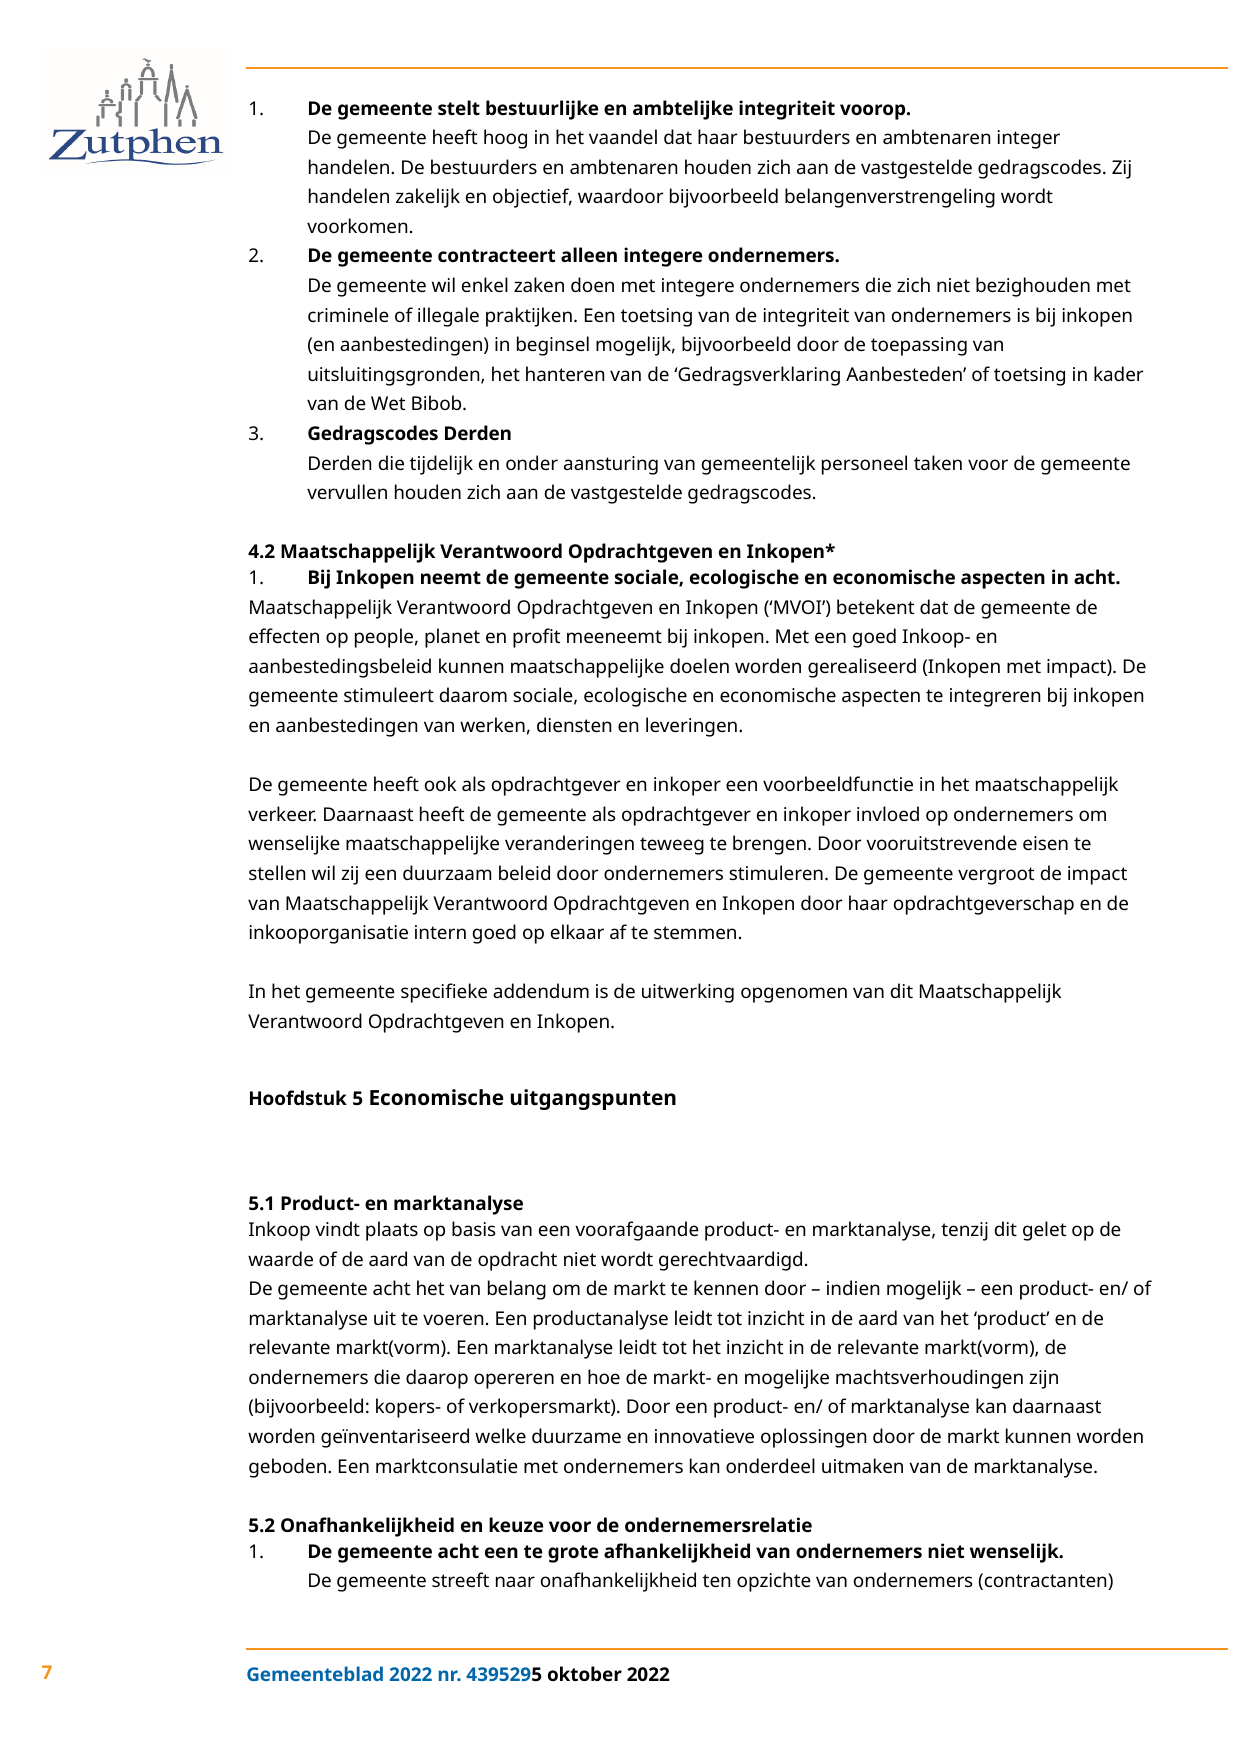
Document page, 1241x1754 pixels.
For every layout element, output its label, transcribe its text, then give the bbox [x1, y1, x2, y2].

text Hoofdstuk 5 Economische uitgangspunten [248, 1083, 1152, 1112]
text 5.1 Product- en marktanalyse [248, 1191, 1152, 1216]
text 5.2 Onafhankelijkheid en keuze voor de ondernemersrelatie [248, 1512, 1152, 1538]
list Derden die tijdelijk en onder aansturing van gemeentelijk personeel taken voor de gemeente vervullen houden zich aan de vastgestelde gedragscodes. [248, 450, 1152, 505]
list Bij Inkopen neemt de gemeente sociale, ecologische en economische aspecten in acht. [248, 564, 1152, 590]
list De gemeente contracteert alleen integere ondernemers. [248, 243, 1152, 268]
list De gemeente heeft hoog in het vaandel dat haar bestuurders en ambtenaren integer handelen. De bestuurders en ambtenaren houden zich aan de vastgestelde gedragscodes. Zij handelen zakelijk en objectief, waardoor bijvoorbeeld belangenverstrengeling wordt voorkomen. [248, 124, 1152, 239]
text De gemeente acht het van belang om de markt te kennen door – indien mogelijk – een product- en/ of marktanalyse uit te voeren. Een productanalyse leidt tot inzicht in de aard van het ‘product’ en de relevante markt(vorm). Een marktanalyse leidt tot het inzicht in de relevante markt(vorm), de ondernemers die daarop opereren en hoe de markt- en mogelijke machtsverhoudingen zijn (bijvoorbeeld: kopers- of verkopersmarkt). Door een product- en/ of marktanalyse kan daarnaast worden geïnventariseerd welke duurzame en innovatieve oplossingen door de markt kunnen worden geboden. Een marktconsulatie met ondernemers kan onderdeel uitmaken van de marktanalyse. [248, 1275, 1152, 1479]
text 4.2 Maatschappelijk Verantwoord Opdrachtgeven en Inkopen* [248, 538, 1152, 564]
text De gemeente heeft ook als opdrachtgever en inkoper een voorbeeldfunctie in het maatschappelijk verkeer. Daarnaast heeft de gemeente als opdrachtgever en inkoper invloed op ondernemers om wenselijke maatschappelijke veranderingen teweeg te brengen. Door vooruitstrevende eisen te stellen wil zij een duurzaam beleid door ondernemers stimuleren. De gemeente vergroot de impact van Maatschappelijk Verantwoord Opdrachtgeven en Inkopen door haar opdrachtgeverschap en de inkooporganisatie intern goed op elkaar af te stemmen. [248, 771, 1152, 945]
list De gemeente acht een te grote afhankelijkheid van ondernemers niet wenselijk. [248, 1538, 1152, 1563]
text In het gemeente specifieke addendum is de uitwerking opgenomen van dit Maatschappelijk Verantwoord Opdrachtgeven en Inkopen. [248, 978, 1152, 1034]
text Maatschappelijk Verantwoord Opdrachtgeven en Inkopen (‘MVOI’) betekent dat de gemeente de effecten op people, planet en profit meeneemt bij inkopen. Met een goed Inkoop- en aanbestedingsbeleid kunnen maatschappelijke doelen worden gerealiseerd (Inkopen met impact). De gemeente stimuleert daarom sociale, ecologische en economische aspecten te integreren bij inkopen en aanbestedingen van werken, diensten en leveringen. [248, 594, 1152, 738]
list De gemeente stelt bestuurlijke en ambtelijke integriteit voorop. [248, 95, 1152, 121]
list De gemeente wil enkel zaken doen met integere ondernemers die zich niet bezighouden met criminele of illegale praktijken. Een toetsing van de integriteit van ondernemers is bij inkopen (en aanbestedingen) in beginsel mogelijk, bijvoorbeeld door de toepassing van uitsluitingsgronden, het hanteren van de ‘Gedragsverklaring Aanbesteden’ of toetsing in kader van de Wet Bibob. [248, 272, 1152, 416]
list Gedragscodes Derden [248, 420, 1152, 446]
text Inkoop vindt plaats op basis van een voorafgaande product- en marktanalyse, tenzij dit gelet op de waarde of de aard van de opdracht niet wordt gerechtvaardigd. [248, 1216, 1152, 1272]
list De gemeente streeft naar onafhankelijkheid ten opzichte van ondernemers (contractanten) [248, 1567, 1152, 1593]
picture [41, 47, 231, 172]
